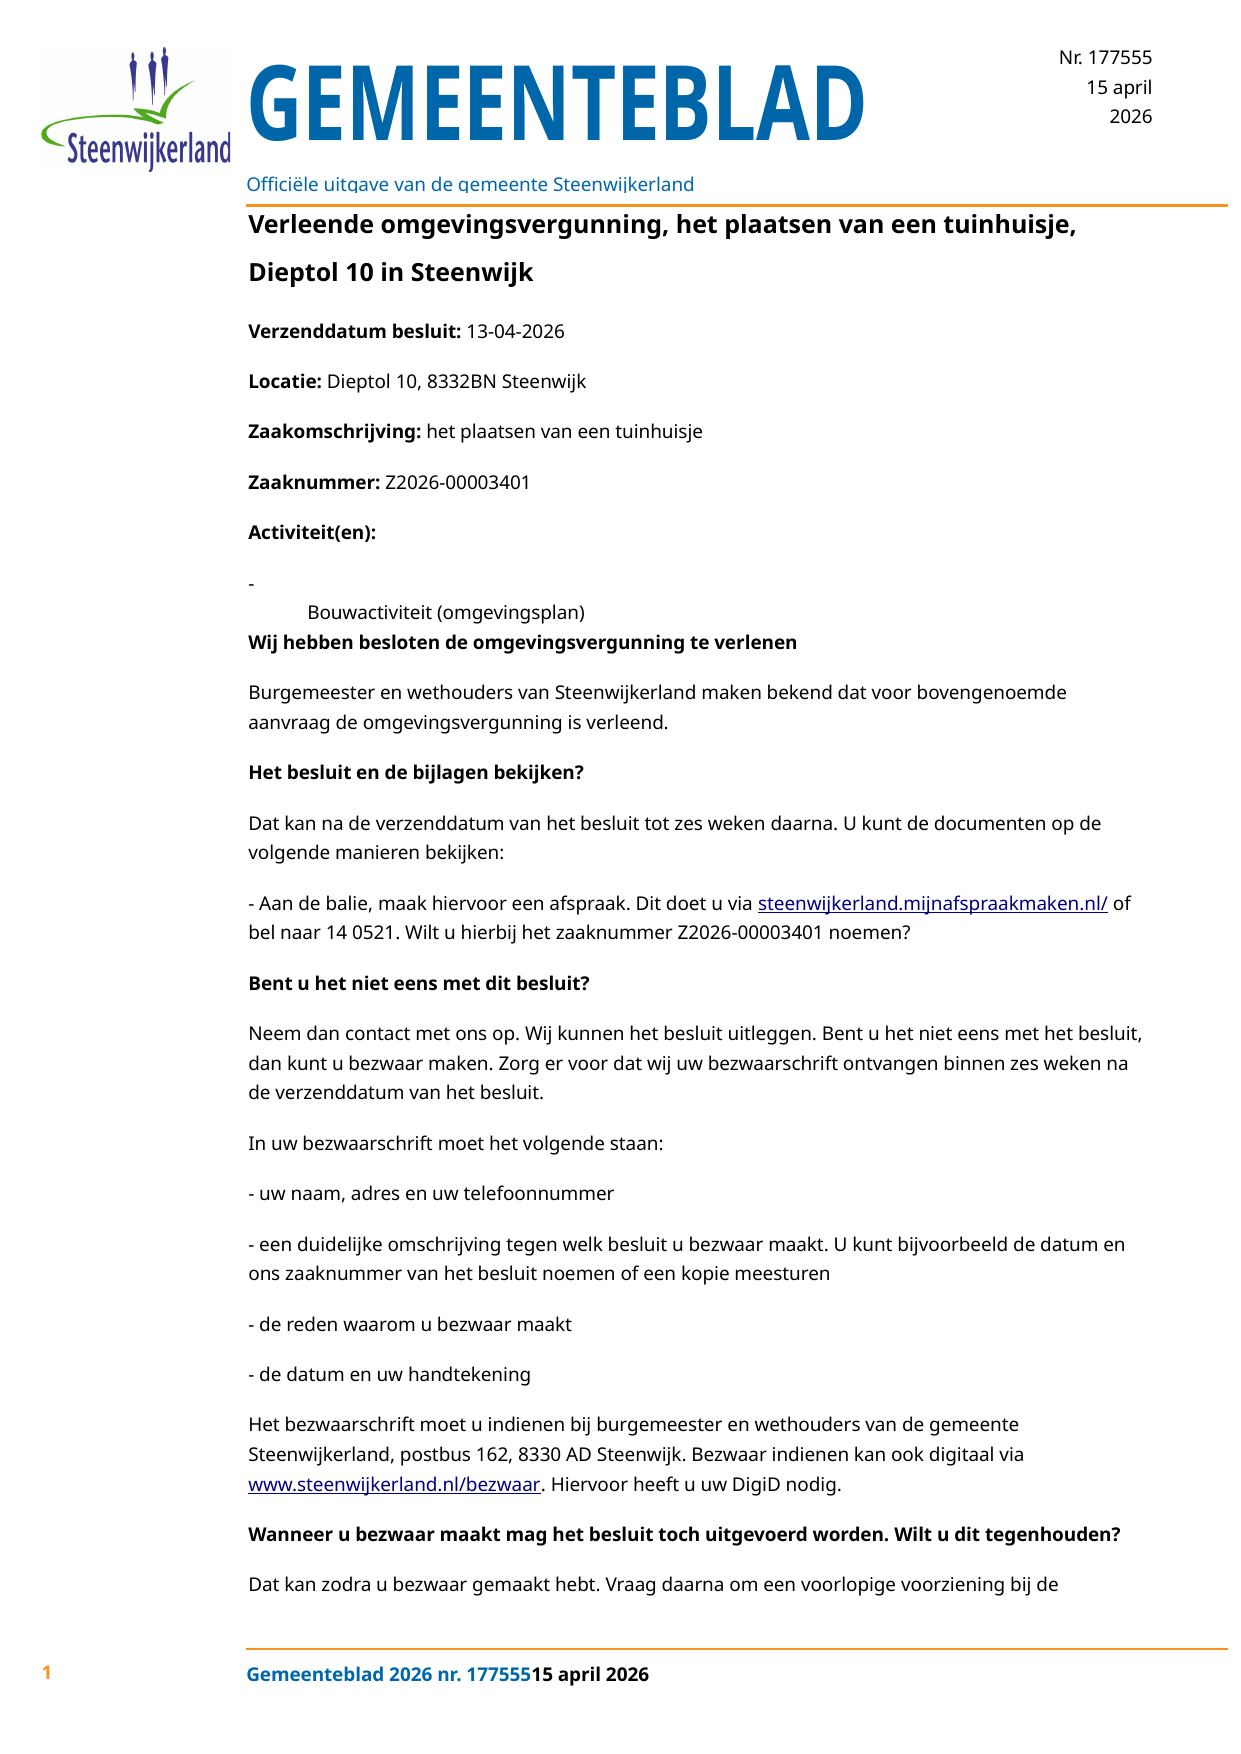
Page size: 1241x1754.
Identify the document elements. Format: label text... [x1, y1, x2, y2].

text In uw bezwaarschrift moet het volgende staan: [248, 1130, 1152, 1156]
text Burgemeester en wethouders van Steenwijkerland maken bekend dat voor bovengenoemde aanvraag de omgevingsvergunning is verleend. [248, 679, 1152, 735]
text Verzenddatum besluit: 13-04-2026 [248, 318, 1152, 344]
text Het bezwaarschrift moet u indienen bij burgemeester en wethouders van de gemeente Steenwijkerland, postbus 162, 8330 AD Steenwijk. Bezwaar indienen kan ook digitaal via www.steenwijkerland.nl/bezwaar. Hiervoor heeft u uw DigiD nodig. [248, 1412, 1152, 1497]
text - uw naam, adres en uw telefoonnummer [248, 1180, 1152, 1206]
text Dat kan zodra u bezwaar gemaakt hebt. Vraag daarna om een voorlopige voorziening bij de [248, 1572, 1152, 1597]
text Zaaknummer: Z2026-00003401 [248, 469, 1152, 495]
text Activiteit(en): [248, 519, 1152, 545]
text Wij hebben besloten de omgevingsvergunning te verlenen [248, 629, 1152, 655]
text - de datum en uw handtekening [248, 1361, 1152, 1387]
text Dat kan na de verzenddatum van het besluit tot zes weken daarna. U kunt de documenten op de volgende manieren bekijken: [248, 810, 1152, 865]
text - een duidelijke omschrijving tegen welk besluit u bezwaar maakt. U kunt bijvoorbeeld de datum en ons zaaknummer van het besluit noemen of een kopie meesturen [248, 1231, 1152, 1286]
text Locatie: Dieptol 10, 8332BN Steenwijk [248, 368, 1152, 394]
text - de reden waarom u bezwaar maakt [248, 1311, 1152, 1337]
text Neem dan contact met ons op. Wij kunnen het besluit uitleggen. Bent u het niet eens met het besluit, dan kunt u bezwaar maken. Zorg er voor dat wij uw bezwaarschrift ontvangen binnen zes weken na de verzenddatum van het besluit. [248, 1020, 1152, 1105]
text Zaakomschrijving: het plaatsen van een tuinhuisje [248, 419, 1152, 444]
list Bouwactiviteit (omgevingsplan) [248, 599, 1152, 625]
text Het besluit en de bijlagen bekijken? [248, 759, 1152, 785]
text Bent u het niet eens met dit besluit? [248, 970, 1152, 996]
text Verleende omgevingsvergunning, het plaatsen van een tuinhuisje, Dieptol 10 in Steenwijk [248, 207, 1152, 288]
picture [41, 47, 231, 172]
text - Aan de balie, maak hiervoor een afspraak. Dit doet u via steenwijkerland.mijnafspraakmaken.nl/ of bel naar 14 0521. Wilt u hierbij het zaaknummer Z2026-00003401 noemen? [248, 890, 1152, 945]
text Wanneer u bezwaar maakt mag het besluit toch uitgevoerd worden. Wilt u dit tegenhouden? [248, 1521, 1152, 1547]
